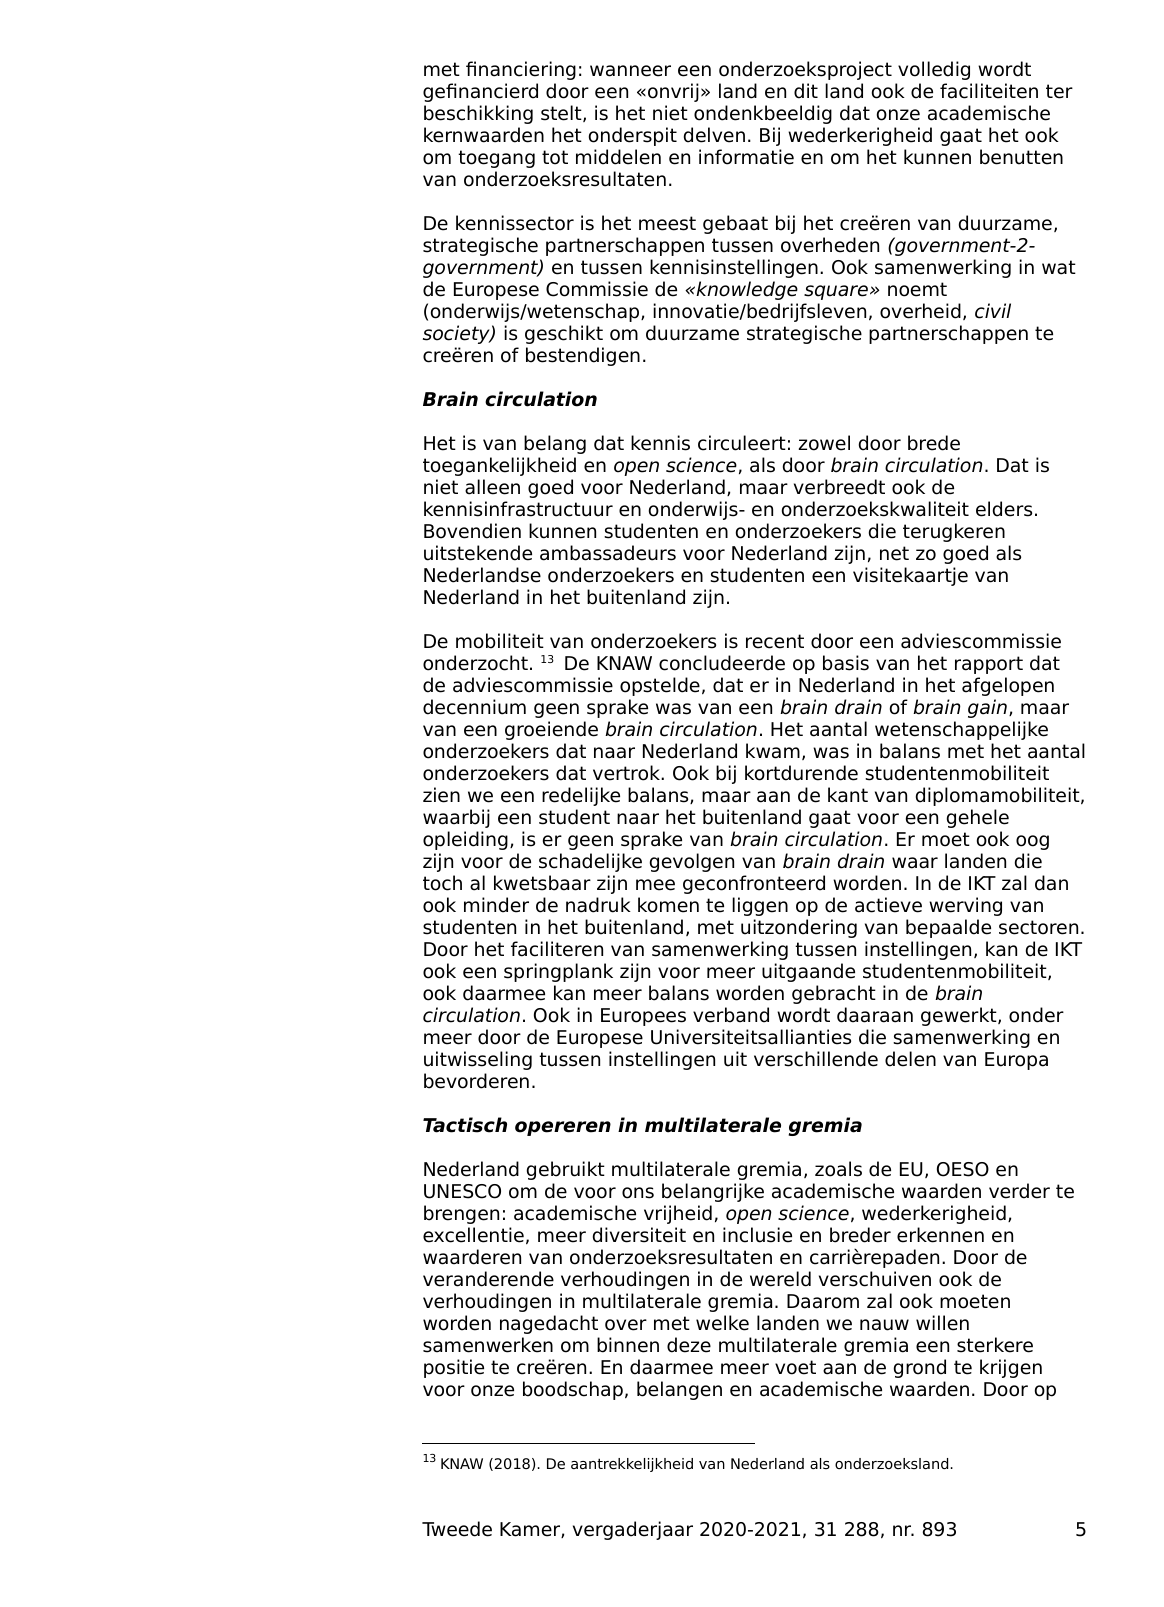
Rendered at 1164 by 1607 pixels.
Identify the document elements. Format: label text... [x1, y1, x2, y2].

text KNAW (2018). De aantrekkelijkheid van Nederland als onderzoeksland. [422, 1452, 1087, 1474]
text Nederland gebruikt multilaterale gremia, zoals de EU, OESO en UNESCO om de voor ons belangrijke academische waarden verder te brengen: academische vrijheid, open science, wederkerigheid, excellentie, meer diversiteit en inclusie en breder erkennen en waarderen van onderzoeksresultaten en carrièrepaden. Door de veranderende verhoudingen in de wereld verschuiven ook de verhoudingen in multilaterale gremia. Daarom zal ook moeten worden nagedacht over met welke landen we nauw willen samenwerken om binnen deze multilaterale gremia een sterkere positie te creëren. En daarmee meer voet aan de grond te krijgen voor onze boodschap, belangen en academische waarden. Door op [422, 1159, 1087, 1401]
subtitle Tactisch opereren in multilaterale gremia [422, 1115, 1087, 1137]
text De mobiliteit van onderzoekers is recent door een adviescommissie onderzocht. De KNAW concludeerde op basis van het rapport dat de adviescommissie opstelde, dat er in Nederland in het afgelopen decennium geen sprake was van een brain drain of brain gain, maar van een groeiende brain circulation. Het aantal wetenschappelijke onderzoekers dat naar Nederland kwam, was in balans met het aantal onderzoekers dat vertrok. Ook bij kortdurende studentenmobiliteit zien we een redelijke balans, maar aan de kant van diplomamobiliteit, waarbij een student naar het buitenland gaat voor een gehele opleiding, is er geen sprake van brain circulation. Er moet ook oog zijn voor de schadelijke gevolgen van brain drain waar landen die toch al kwetsbaar zijn mee geconfronteerd worden. In de IKT zal dan ook minder de nadruk komen te liggen op de actieve werving van studenten in het buitenland, met uitzondering van bepaalde sectoren. Door het faciliteren van samenwerking tussen instellingen, kan de IKT ook een springplank zijn voor meer uitgaande studentenmobiliteit, ook daarmee kan meer balans worden gebracht in de brain circulation. Ook in Europees verband wordt daaraan gewerkt, onder meer door de Europese Universiteitsallianties die samenwerking en uitwisseling tussen instellingen uit verschillende delen van Europa bevorderen. [422, 631, 1087, 1093]
text Het is van belang dat kennis circuleert: zowel door brede toegankelijkheid en open science, als door brain circulation. Dat is niet alleen goed voor Nederland, maar verbreedt ook de kennisinfrastructuur en onderwijs- en onderzoekskwaliteit elders. Bovendien kunnen studenten en onderzoekers die terugkeren uitstekende ambassadeurs voor Nederland zijn, net zo goed als Nederlandse onderzoekers en studenten een visitekaartje van Nederland in het buitenland zijn. [422, 433, 1087, 609]
subtitle Brain circulation [422, 389, 1087, 411]
text De kennissector is het meest gebaat bij het creëren van duurzame, strategische partnerschappen tussen overheden (government-2-government) en tussen kennisinstellingen. Ook samenwerking in wat de Europese Commissie de «knowledge square» noemt (onderwijs/wetenschap, innovatie/bedrijfsleven, overheid, civil society) is geschikt om duurzame strategische partnerschappen te creëren of bestendigen. [422, 213, 1087, 367]
text met financiering: wanneer een onderzoeksproject volledig wordt gefinancierd door een «onvrij» land en dit land ook de faciliteiten ter beschikking stelt, is het niet ondenkbeeldig dat onze academische kernwaarden het onderspit delven. Bij wederkerigheid gaat het ook om toegang tot middelen en informatie en om het kunnen benutten van onderzoeksresultaten. [422, 59, 1087, 191]
